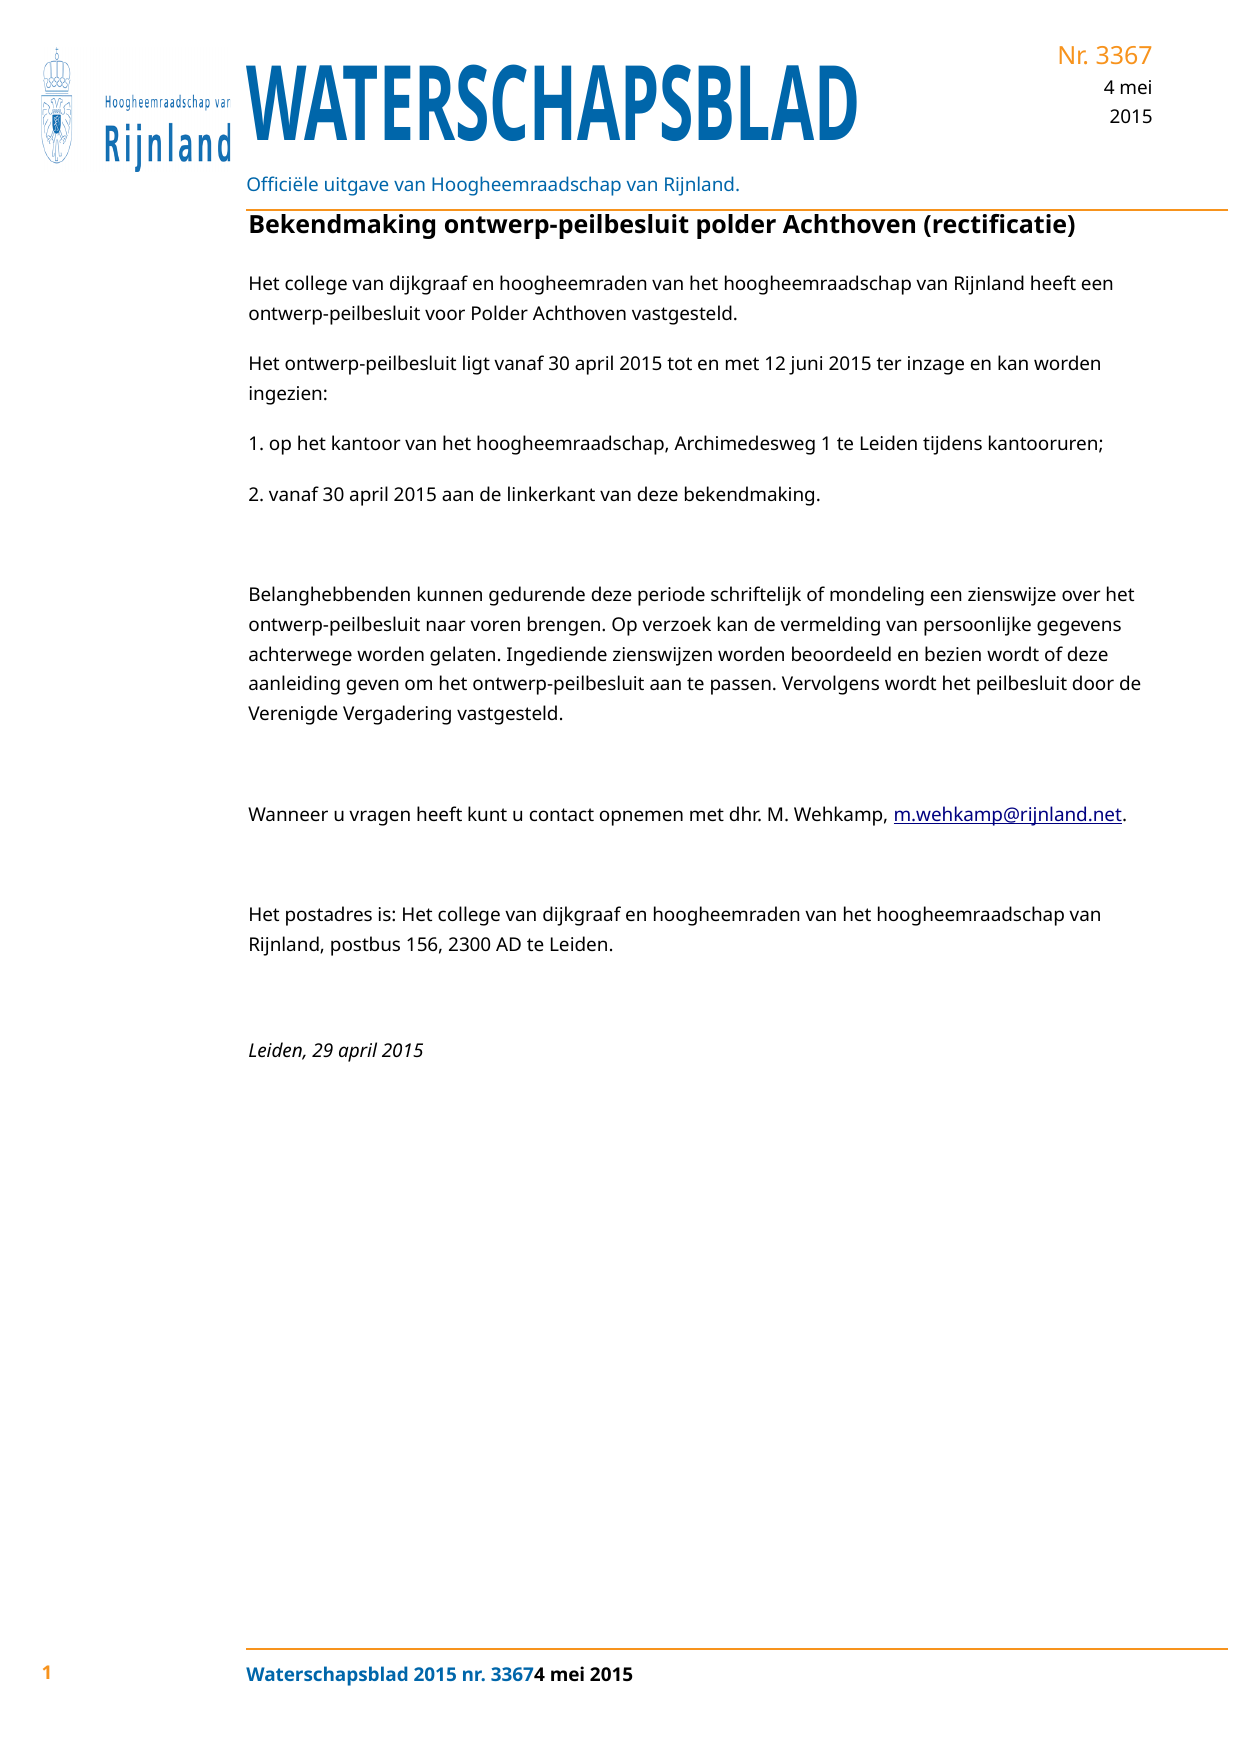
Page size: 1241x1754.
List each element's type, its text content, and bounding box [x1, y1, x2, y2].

text Bekendmaking ontwerp-peilbesluit polder Achthoven (rectificatie) [248, 211, 1152, 241]
text Het college van dijkgraaf en hoogheemraden van het hoogheemraadschap van Rijnland heeft een ontwerp-peilbesluit voor Polder Achthoven vastgesteld. [248, 270, 1152, 326]
text Leiden, 29 april 2015 [248, 1037, 1152, 1063]
text Het ontwerp-peilbesluit ligt vanaf 30 april 2015 tot en met 12 juni 2015 ter inzage en kan worden ingezien: [248, 350, 1152, 406]
text Het postadres is: Het college van dijkgraaf en hoogheemraden van het hoogheemraadschap van Rijnland, postbus 156, 2300 AD te Leiden. [248, 902, 1152, 957]
picture [41, 47, 231, 172]
text Wanneer u vragen heeft kunt u contact opnemen met dhr. M. Wehkamp, m.wehkamp@rijnland.net. [248, 801, 1152, 826]
text 2. vanaf 30 april 2015 aan de linkerkant van deze bekendmaking. [248, 481, 1152, 506]
text Belanghebbenden kunnen gedurende deze periode schriftelijk of mondeling een zienswijze over het ontwerp-peilbesluit naar voren brengen. Op verzoek kan de vermelding van persoonlijke gegevens achterwege worden gelaten. Ingediende zienswijzen worden beoordeeld en bezien wordt of deze aanleiding geven om het ontwerp-peilbesluit aan te passen. Vervolgens wordt het peilbesluit door de Verenigde Vergadering vastgesteld. [248, 582, 1152, 726]
text 1. op het kantoor van het hoogheemraadschap, Archimedesweg 1 te Leiden tijdens kantooruren; [248, 430, 1152, 456]
